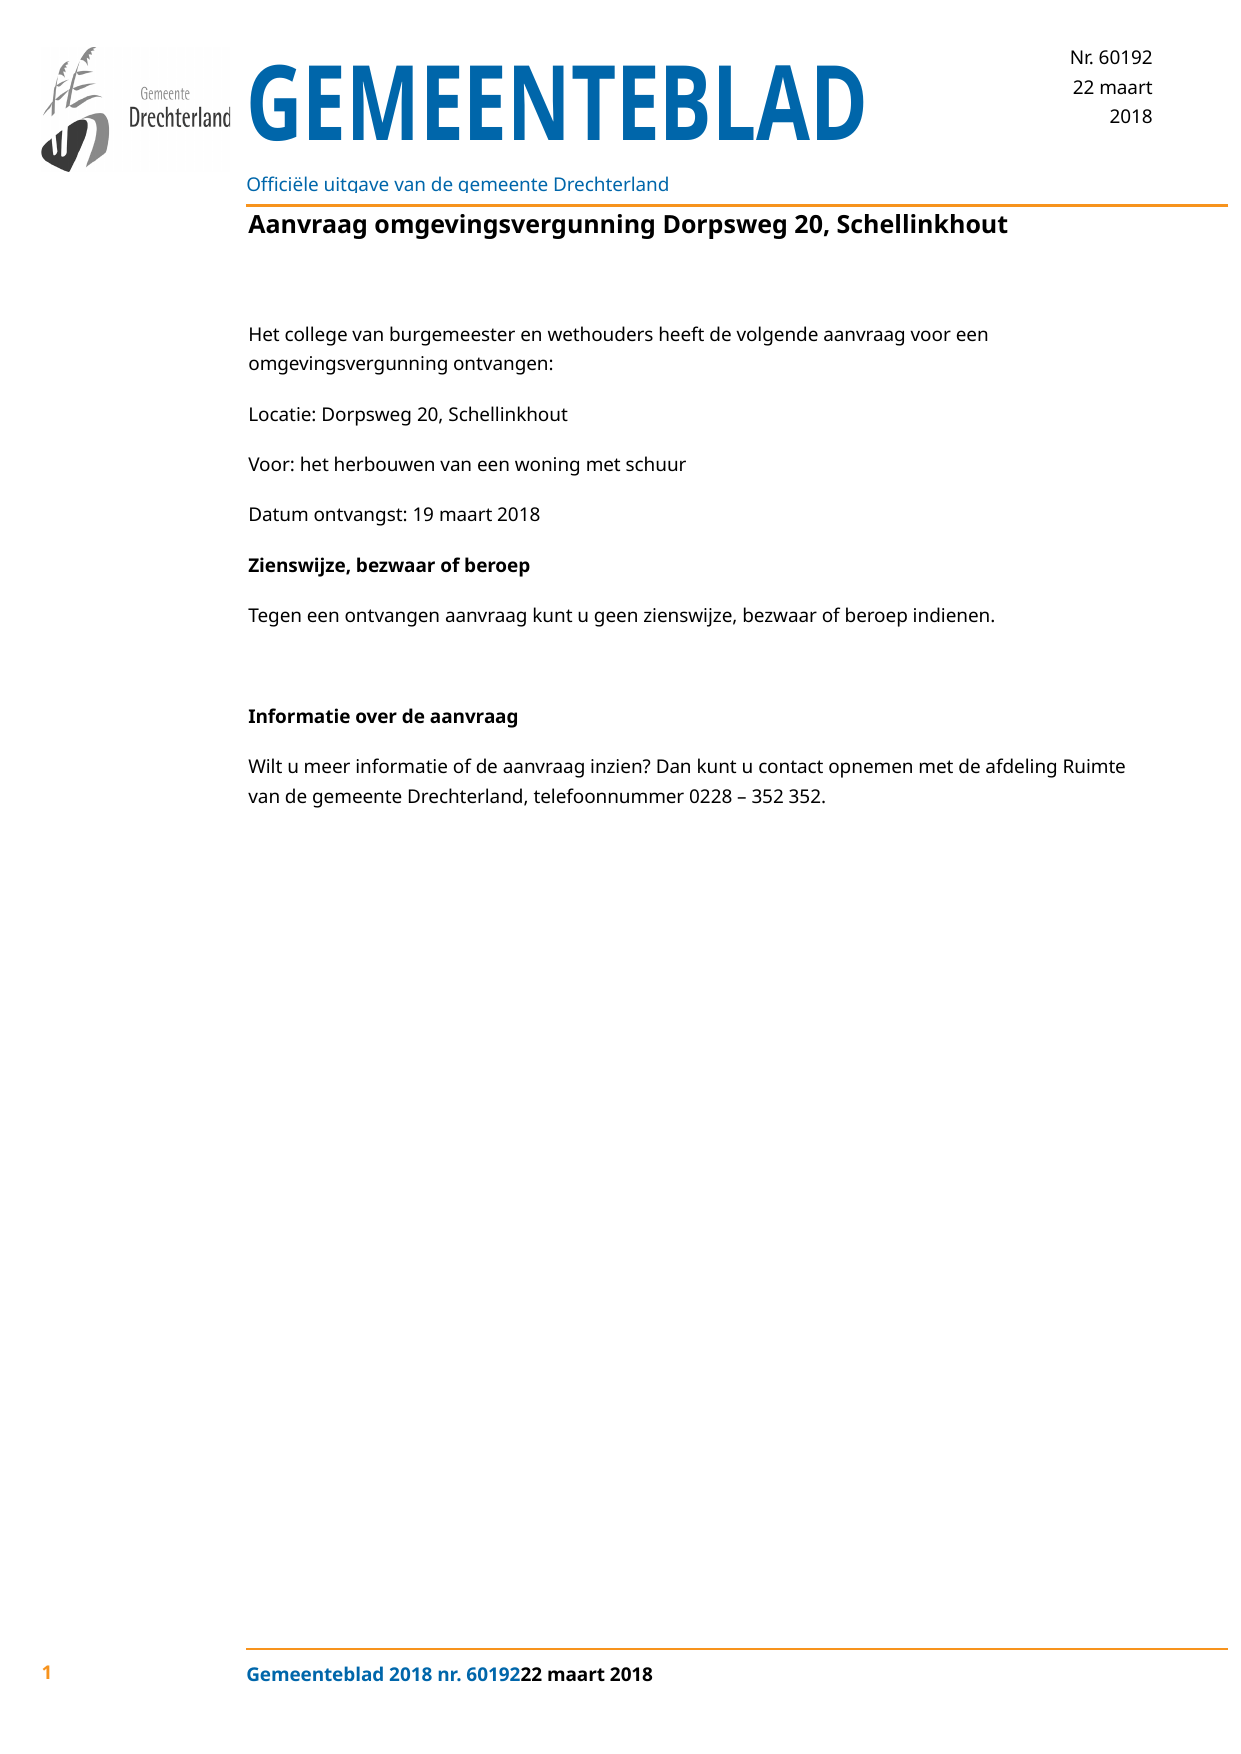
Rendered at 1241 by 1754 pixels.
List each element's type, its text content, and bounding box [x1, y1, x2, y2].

text Locatie: Dorpsweg 20, Schellinkhout [248, 401, 1152, 426]
picture [41, 47, 231, 172]
text Voor: het herbouwen van een woning met schuur [248, 451, 1152, 477]
text Datum ontvangst: 19 maart 2018 [248, 502, 1152, 527]
text Aanvraag omgevingsvergunning Dorpsweg 20, Schellinkhout [248, 207, 1152, 241]
text Informatie over de aanvraag [248, 703, 1152, 729]
text Het college van burgemeester en wethouders heeft de volgende aanvraag voor een omgevingsvergunning ontvangen: [248, 321, 1152, 376]
text Wilt u meer informatie of de aanvraag inzien? Dan kunt u contact opnemen met de afdeling Ruimte van de gemeente Drechterland, telefoonnummer 0228 – 352 352. [248, 754, 1152, 809]
text Tegen een ontvangen aanvraag kunt u geen zienswijze, bezwaar of beroep indienen. [248, 602, 1152, 628]
text Zienswijze, bezwaar of beroep [248, 552, 1152, 578]
